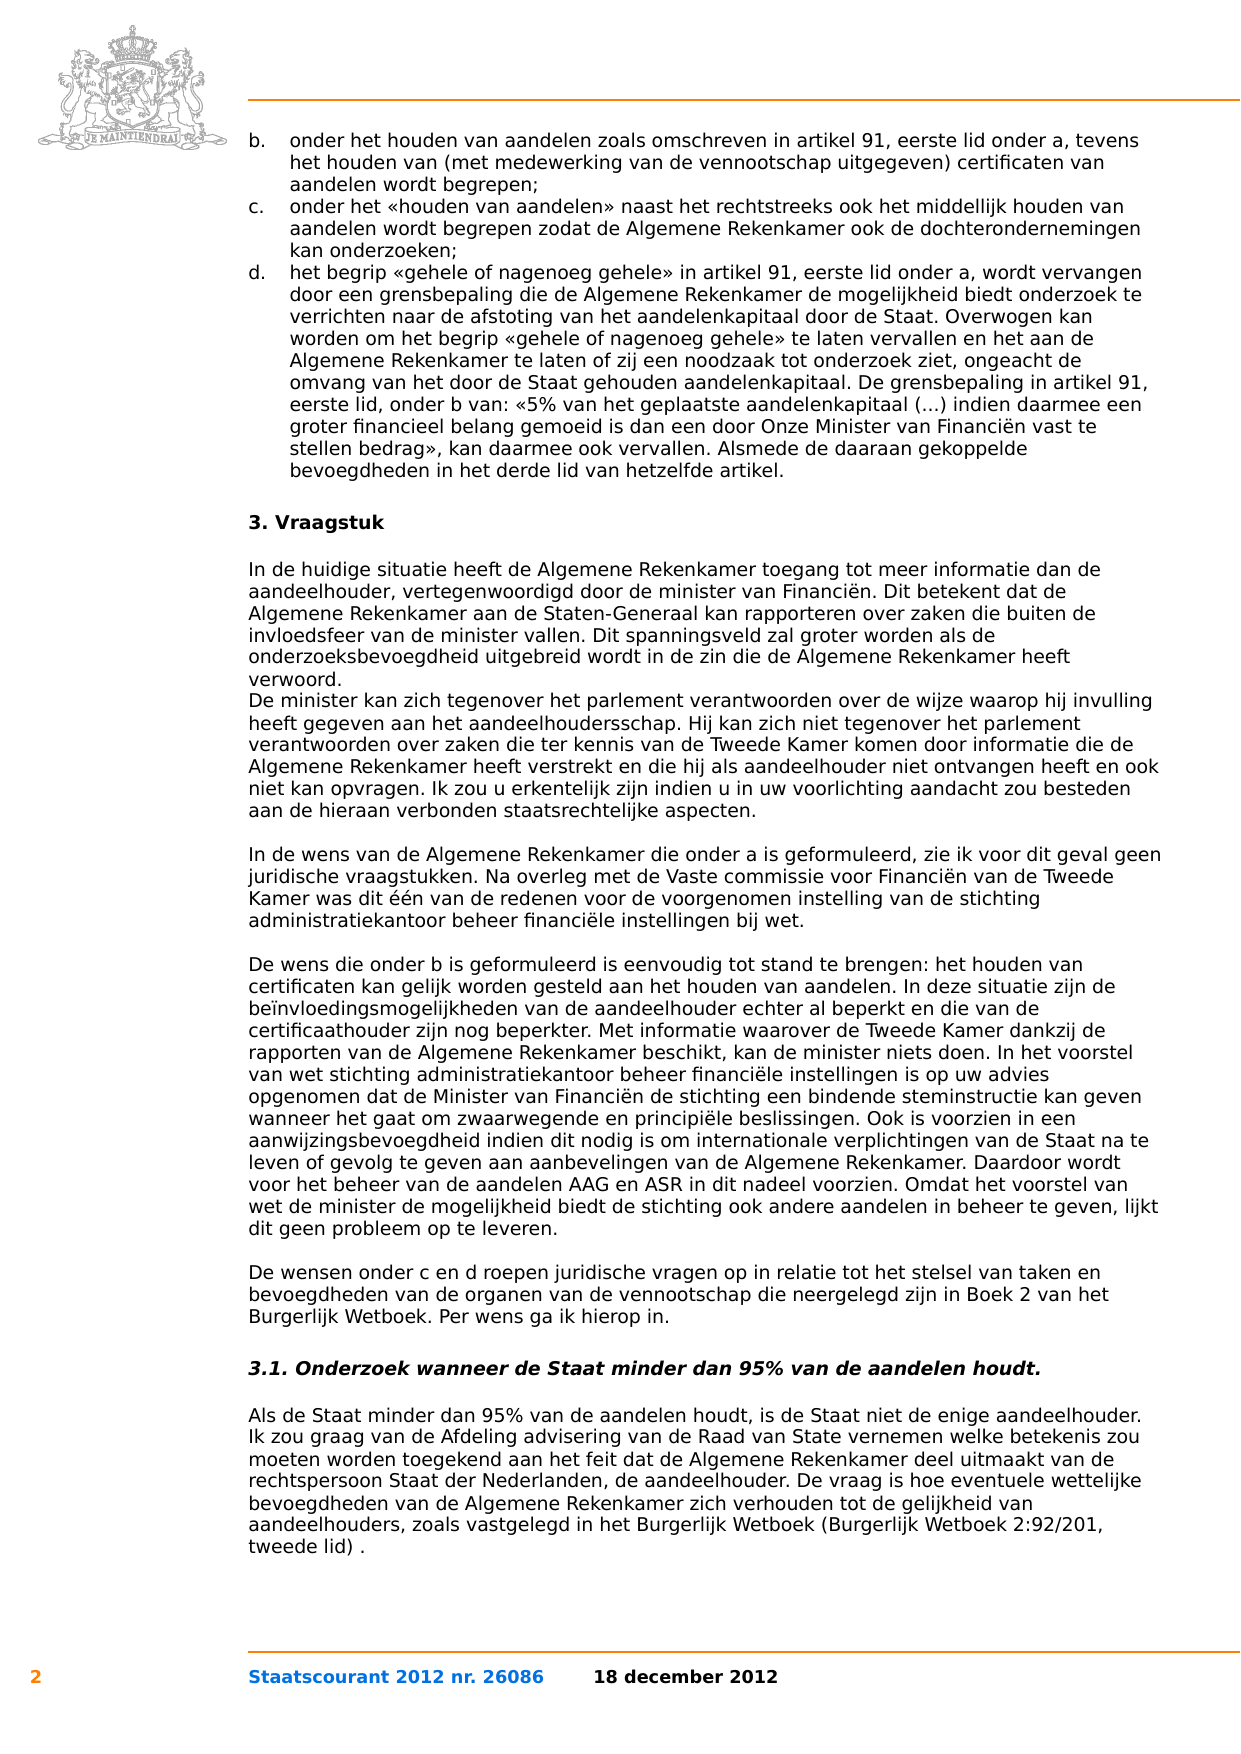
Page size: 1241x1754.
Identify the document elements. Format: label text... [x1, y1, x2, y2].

text In de huidige situatie heeft de Algemene Rekenkamer toegang tot meer informatie dan de aandeelhouder, vertegenwoordigd door de minister van Financiën. Dit betekent dat de Algemene Rekenkamer aan de Staten-Generaal kan rapporteren over zaken die buiten de invloedsfeer van de minister vallen. Dit spanningsveld zal groter worden als de onderzoeksbevoegdheid uitgebreid wordt in de zin die de Algemene Rekenkamer heeft verwoord. [248, 558, 1163, 690]
text Als de Staat minder dan 95% van de aandelen houdt, is de Staat niet de enige aandeelhouder. Ik zou graag van de Afdeling advisering van de Raad van State vernemen welke betekenis zou moeten worden toegekend aan het feit dat de Algemene Rekenkamer deel uitmaakt van de rechtspersoon Staat der Nederlanden, de aandeelhouder. De vraag is hoe eventuele wettelijke bevoegdheden van de Algemene Rekenkamer zich verhouden tot de gelijkheid van aandeelhouders, zoals vastgelegd in het Burgerlijk Wetboek (Burgerlijk Wetboek 2:92/201, tweede lid) . [248, 1404, 1163, 1558]
picture [38, 25, 227, 150]
text b. onder het houden van aandelen zoals omschreven in artikel 91, eerste lid onder a, tevens het houden van (met medewerking van de vennootschap uitgegeven) certificaten van aandelen wordt begrepen; [248, 130, 1163, 196]
text De wensen onder c en d roepen juridische vragen op in relatie tot het stelsel van taken en bevoegdheden van de organen van de vennootschap die neergelegd zijn in Boek 2 van het Burgerlijk Wetboek. Per wens ga ik hierop in. [248, 1262, 1163, 1327]
subtitle 3. Vraagstuk [248, 512, 1163, 533]
text c. onder het «houden van aandelen» naast het rechtstreeks ook het middellijk houden van aandelen wordt begrepen zodat de Algemene Rekenkamer ook de dochterondernemingen kan onderzoeken; [248, 196, 1163, 262]
text De minister kan zich tegenover het parlement verantwoorden over de wijze waarop hij invulling heeft gegeven aan het aandeelhoudersschap. Hij kan zich niet tegenover het parlement verantwoorden over zaken die ter kennis van de Tweede Kamer komen door informatie die de Algemene Rekenkamer heeft verstrekt en die hij als aandeelhouder niet ontvangen heeft en ook niet kan opvragen. Ik zou u erkentelijk zijn indien u in uw voorlichting aandacht zou besteden aan de hieraan verbonden staatsrechtelijke aspecten. [248, 690, 1163, 822]
text d. het begrip «gehele of nagenoeg gehele» in artikel 91, eerste lid onder a, wordt vervangen door een grensbepaling die de Algemene Rekenkamer de mogelijkheid biedt onderzoek te verrichten naar de afstoting van het aandelenkapitaal door de Staat. Overwogen kan worden om het begrip «gehele of nagenoeg gehele» te laten vervallen en het aan de Algemene Rekenkamer te laten of zij een noodzaak tot onderzoek ziet, ongeacht de omvang van het door de Staat gehouden aandelenkapitaal. De grensbepaling in artikel 91, eerste lid, onder b van: «5% van het geplaatste aandelenkapitaal (...) indien daarmee een groter financieel belang gemoeid is dan een door Onze Minister van Financiën vast te stellen bedrag», kan daarmee ook vervallen. Alsmede de daaraan gekoppelde bevoegdheden in het derde lid van hetzelfde artikel. [248, 262, 1163, 482]
text De wens die onder b is geformuleerd is eenvoudig tot stand te brengen: het houden van certificaten kan gelijk worden gesteld aan het houden van aandelen. In deze situatie zijn de beïnvloedingsmogelijkheden van de aandeelhouder echter al beperkt en die van de certificaathouder zijn nog beperkter. Met informatie waarover de Tweede Kamer dankzij de rapporten van de Algemene Rekenkamer beschikt, kan de minister niets doen. In het voorstel van wet stichting administratiekantoor beheer financiële instellingen is op uw advies opgenomen dat de Minister van Financiën de stichting een bindende steminstructie kan geven wanneer het gaat om zwaarwegende en principiële beslissingen. Ook is voorzien in een aanwijzingsbevoegdheid indien dit nodig is om internationale verplichtingen van de Staat na te leven of gevolg te geven aan aanbevelingen van de Algemene Rekenkamer. Daardoor wordt voor het beheer van de aandelen AAG en ASR in dit nadeel voorzien. Omdat het voorstel van wet de minister de mogelijkheid biedt de stichting ook andere aandelen in beheer te geven, lijkt dit geen probleem op te leveren. [248, 954, 1163, 1240]
subtitle 3.1. Onderzoek wanneer de Staat minder dan 95% van de aandelen houdt. [248, 1357, 1163, 1379]
text In de wens van de Algemene Rekenkamer die onder a is geformuleerd, zie ik voor dit geval geen juridische vraagstukken. Na overleg met de Vaste commissie voor Financiën van de Tweede Kamer was dit één van de redenen voor de voorgenomen instelling van de stichting administratiekantoor beheer financiële instellingen bij wet. [248, 844, 1163, 932]
